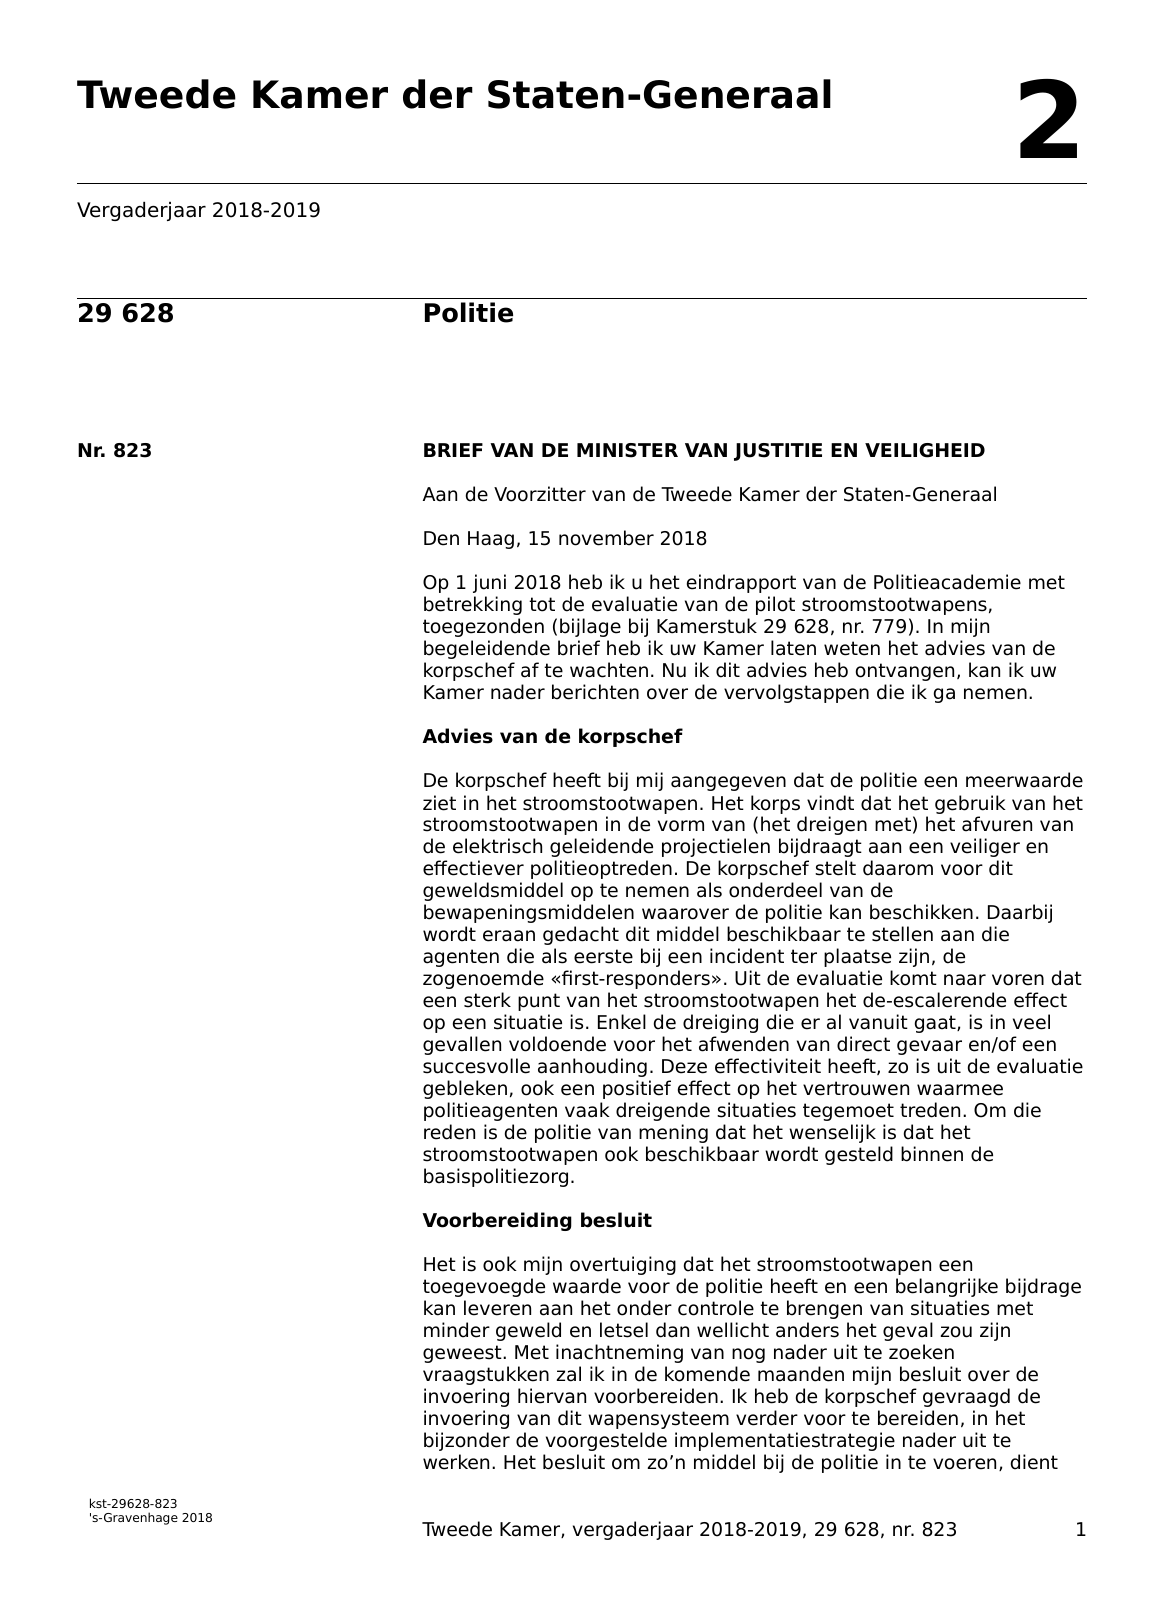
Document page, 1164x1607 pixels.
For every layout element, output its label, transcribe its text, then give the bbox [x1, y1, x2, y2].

text 's-Gravenhage 2018 [88, 1511, 323, 1525]
subtitle Nr. 823 BRIEF VAN DE MINISTER VAN JUSTITIE EN VEILIGHEID [77, 440, 1087, 462]
table_header Tweede Kamer der Staten-Generaal [77, 59, 886, 183]
subtitle Advies van de korpschef [422, 726, 1087, 748]
text Op 1 juni 2018 heb ik u het eindrapport van de Politieacademie met betrekking tot de evaluatie van de pilot stroomstootwapens, toegezonden (bijlage bij Kamerstuk 29 628, nr. 779). In mijn begeleidende brief heb ik uw Kamer laten weten het advies van de korpschef af te wachten. Nu ik dit advies heb ontvangen, kan ik uw Kamer nader berichten over de vervolgstappen die ik ga nemen. [422, 572, 1087, 704]
text Den Haag, 15 november 2018 [422, 528, 1087, 550]
table_header 2 [886, 59, 1087, 183]
table_cell Vergaderjaar 2018-2019 [77, 184, 1087, 298]
text Aan de Voorzitter van de Tweede Kamer der Staten-Generaal [422, 484, 1087, 506]
text kst-29628-823 [88, 1497, 323, 1511]
subtitle Voorbereiding besluit [422, 1210, 1087, 1232]
text Het is ook mijn overtuiging dat het stroomstootwapen een toegevoegde waarde voor de politie heeft en een belangrijke bijdrage kan leveren aan het onder controle te brengen van situaties met minder geweld en letsel dan wellicht anders het geval zou zijn geweest. Met inachtneming van nog nader uit te zoeken vraagstukken zal ik in de komende maanden mijn besluit over de invoering hiervan voorbereiden. Ik heb de korpschef gevraagd de invoering van dit wapensysteem verder voor te bereiden, in het bijzonder de voorgestelde implementatiestrategie nader uit te werken. Het besluit om zo’n middel bij de politie in te voeren, dient [422, 1254, 1087, 1474]
subtitle 29 628 Politie [77, 299, 1087, 329]
text De korpschef heeft bij mij aangegeven dat de politie een meerwaarde ziet in het stroomstootwapen. Het korps vindt dat het gebruik van het stroomstootwapen in de vorm van (het dreigen met) het afvuren van de elektrisch geleidende projectielen bijdraagt aan een veiliger en effectiever politieoptreden. De korpschef stelt daarom voor dit geweldsmiddel op te nemen als onderdeel van de bewapeningsmiddelen waarover de politie kan beschikken. Daarbij wordt eraan gedacht dit middel beschikbaar te stellen aan die agenten die als eerste bij een incident ter plaatse zijn, de zogenoemde «first-responders». Uit de evaluatie komt naar voren dat een sterk punt van het stroomstootwapen het de-escalerende effect op een situatie is. Enkel de dreiging die er al vanuit gaat, is in veel gevallen voldoende voor het afwenden van direct gevaar en/of een succesvolle aanhouding. Deze effectiviteit heeft, zo is uit de evaluatie gebleken, ook een positief effect op het vertrouwen waarmee politieagenten vaak dreigende situaties tegemoet treden. Om die reden is de politie van mening dat het wenselijk is dat het stroomstootwapen ook beschikbaar wordt gesteld binnen de basispolitiezorg. [422, 770, 1087, 1188]
